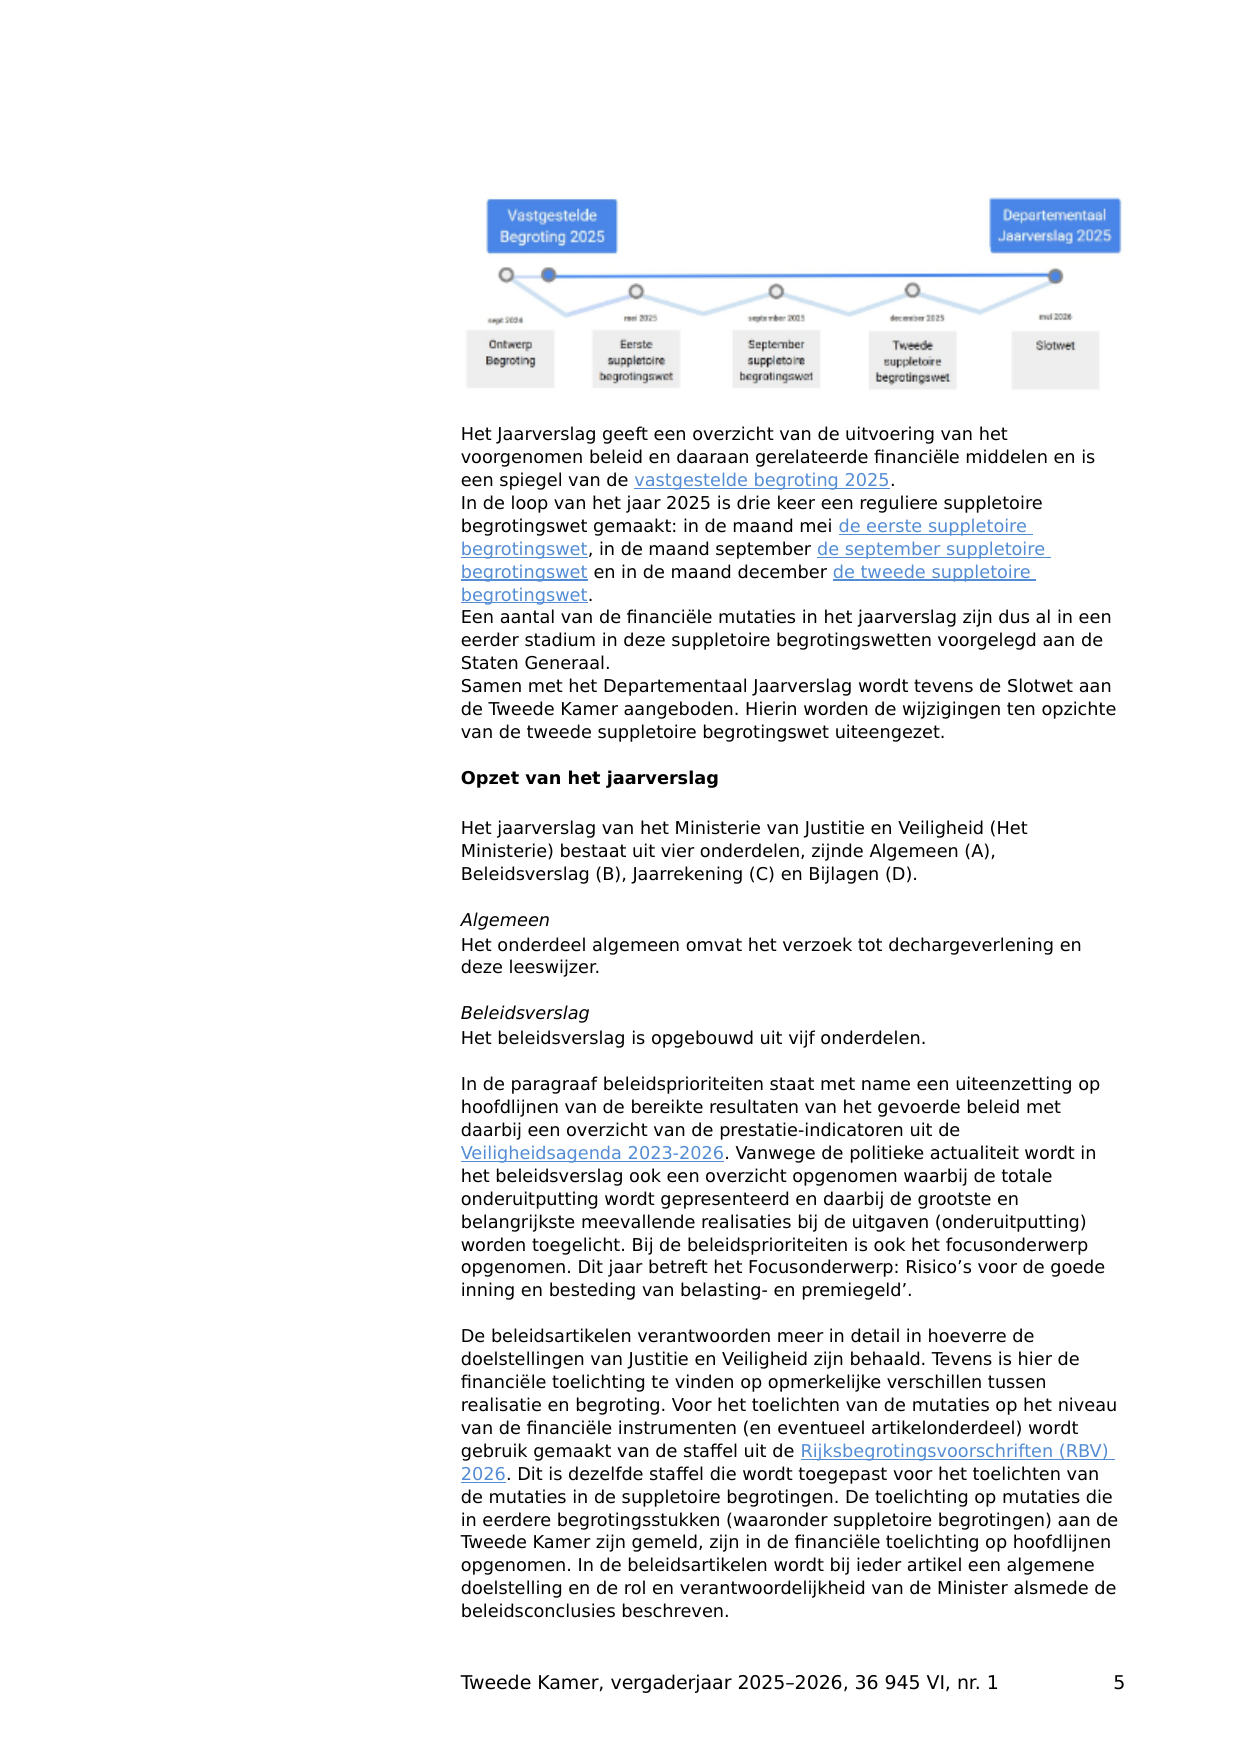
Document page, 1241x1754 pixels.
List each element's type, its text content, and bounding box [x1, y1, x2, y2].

text Het Jaarverslag geeft een overzicht van de uitvoering van het voorgenomen beleid en daaraan gerelateerde financiële middelen en is een spiegel van de vastgestelde begroting 2025. In de loop van het jaar 2025 is drie keer een reguliere suppletoire begrotingswet gemaakt: in de maand mei de eerste suppletoire begrotingswet, in de maand september de september suppletoire begrotingswet en in de maand december de tweede suppletoire begrotingswet. Een aantal van de financiële mutaties in het jaarverslag zijn dus al in een eerder stadium in deze suppletoire begrotingswetten voorgelegd aan de Staten Generaal. Samen met het Departementaal Jaarverslag wordt tevens de Slotwet aan de Tweede Kamer aangeboden. Hierin worden de wijzigingen ten opzichte van de tweede suppletoire begrotingswet uiteengezet. [461, 422, 1125, 743]
text Beleidsverslag [461, 1001, 1125, 1024]
text De beleidsartikelen verantwoorden meer in detail in hoeverre de doelstellingen van Justitie en Veiligheid zijn behaald. Tevens is hier de financiële toelichting te vinden op opmerkelijke verschillen tussen realisatie en begroting. Voor het toelichten van de mutaties op het niveau van de financiële instrumenten (en eventueel artikelonderdeel) wordt gebruik gemaakt van de staffel uit de Rijksbegrotingsvoorschriften (RBV) 2026. Dit is dezelfde staffel die wordt toegepast voor het toelichten van de mutaties in de suppletoire begrotingen. De toelichting op mutaties die in eerdere begrotingsstukken (waaronder suppletoire begrotingen) aan de Tweede Kamer zijn gemeld, zijn in de financiële toelichting op hoofdlijnen opgenomen. In de beleidsartikelen wordt bij ieder artikel een algemene doelstelling en de rol en verantwoordelijkheid van de Minister alsmede de beleidsconclusies beschreven. [461, 1324, 1125, 1622]
text Het beleidsverslag is opgebouwd uit vijf onderdelen. [461, 1026, 1125, 1049]
text Algemeen [461, 908, 1125, 931]
text In de paragraaf beleidsprioriteiten staat met name een uiteenzetting op hoofdlijnen van de bereikte resultaten van het gevoerde beleid met daarbij een overzicht van de prestatie-indicatoren uit de Veiligheidsagenda 2023-2026. Vanwege de politieke actualiteit wordt in het beleidsverslag ook een overzicht opgenomen waarbij de totale onderuitputting wordt gepresenteerd en daarbĳ de grootste en belangrĳkste meevallende realisaties bij de uitgaven (onderuitputting) worden toegelicht. Bij de beleidsprioriteiten is ook het focusonderwerp opgenomen. Dit jaar betreft het Focusonderwerp: Risico’s voor de goede inning en besteding van belasting- en premiegeld’. [461, 1072, 1125, 1301]
text Opzet van het jaarverslag [461, 766, 1125, 789]
text Het onderdeel algemeen omvat het verzoek tot dechargeverlening en deze leeswijzer. [461, 933, 1125, 978]
text Het jaarverslag van het Ministerie van Justitie en Veiligheid (Het Ministerie) bestaat uit vier onderdelen, zijnde Algemeen (A), Beleidsverslag (B), Jaarrekening (C) en Bijlagen (D). [461, 816, 1125, 885]
